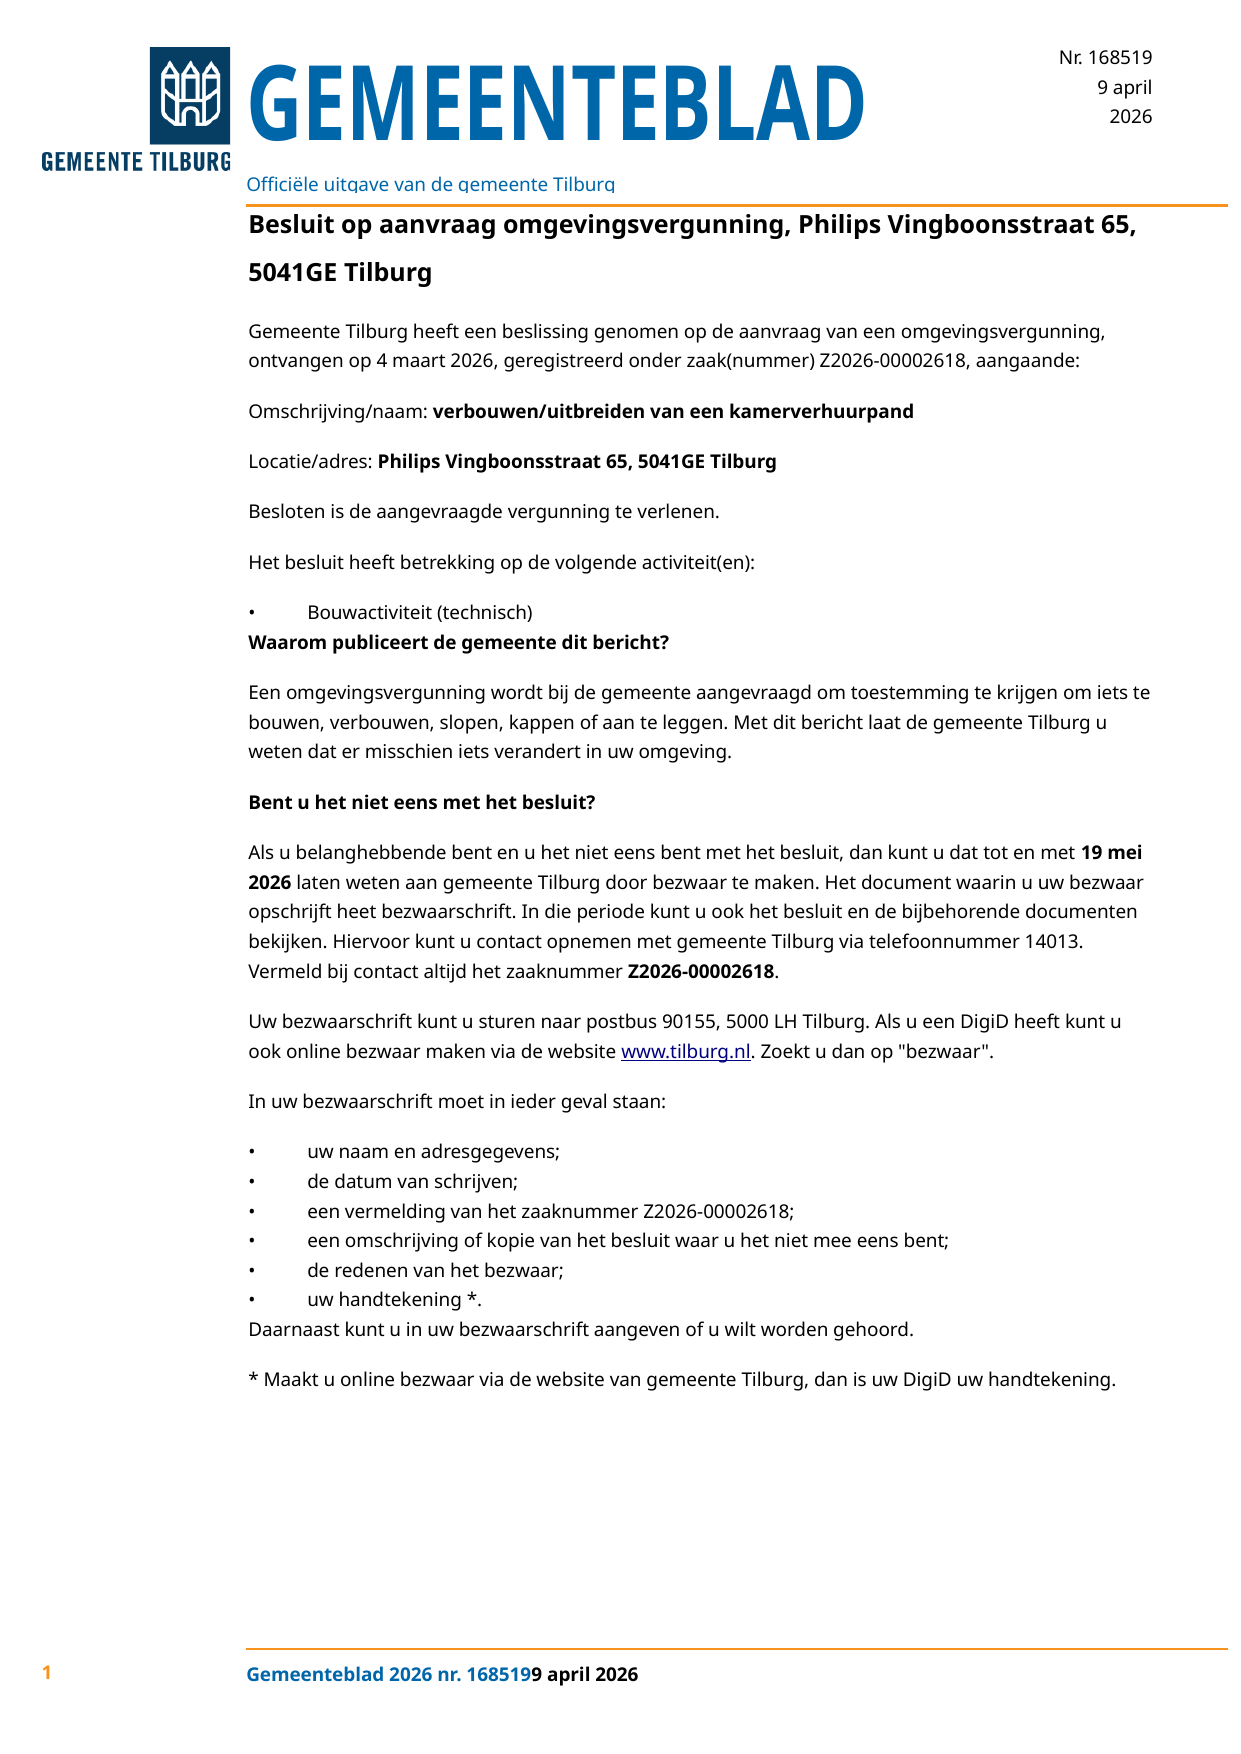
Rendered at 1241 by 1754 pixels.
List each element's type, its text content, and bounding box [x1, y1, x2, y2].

list een omschrijving of kopie van het besluit waar u het niet mee eens bent; [248, 1227, 1152, 1253]
list uw handtekening *. [248, 1287, 1152, 1312]
text Waarom publiceert de gemeente dit bericht? [248, 629, 1152, 655]
list een vermelding van het zaaknummer Z2026-00002618; [248, 1198, 1152, 1224]
text Daarnaast kunt u in uw bezwaarschrift aangeven of u wilt worden gehoord. [248, 1316, 1152, 1342]
text Omschrijving/naam: verbouwen/uitbreiden van een kamerverhuurpand [248, 398, 1152, 424]
text Een omgevingsvergunning wordt bij de gemeente aangevraagd om toestemming te krijgen om iets te bouwen, verbouwen, slopen, kappen of aan te leggen. Met dit bericht laat de gemeente Tilburg u weten dat er misschien iets verandert in uw omgeving. [248, 679, 1152, 764]
text Besluit op aanvraag omgevingsvergunning, Philips Vingboonsstraat 65, 5041GE Tilburg [248, 207, 1152, 288]
list Bouwactiviteit (technisch) [248, 599, 1152, 625]
text Uw bezwaarschrift kunt u sturen naar postbus 90155, 5000 LH Tilburg. Als u een DigiD heeft kunt u ook online bezwaar maken via de website www.tilburg.nl. Zoekt u dan op "bezwaar". [248, 1008, 1152, 1064]
list de datum van schrijven; [248, 1168, 1152, 1194]
list de redenen van het bezwaar; [248, 1257, 1152, 1283]
picture [41, 47, 231, 172]
text Het besluit heeft betrekking op de volgende activiteit(en): [248, 549, 1152, 575]
text Besloten is de aangevraagde vergunning te verlenen. [248, 499, 1152, 524]
text Bent u het niet eens met het besluit? [248, 789, 1152, 815]
text Gemeente Tilburg heeft een beslissing genomen op de aanvraag van een omgevingsvergunning, ontvangen op 4 maart 2026, geregistreerd onder zaak(nummer) Z2026-00002618, aangaande: [248, 318, 1152, 373]
text In uw bezwaarschrift moet in ieder geval staan: [248, 1088, 1152, 1114]
text Locatie/adres: Philips Vingboonsstraat 65, 5041GE Tilburg [248, 448, 1152, 474]
text Als u belanghebbende bent en u het niet eens bent met het besluit, dan kunt u dat tot en met 19 mei 2026 laten weten aan gemeente Tilburg door bezwaar te maken. Het document waarin u uw bezwaar opschrijft heet bezwaarschrift. In die periode kunt u ook het besluit en de bijbehorende documenten bekijken. Hiervoor kunt u contact opnemen met gemeente Tilburg via telefoonnummer 14013. Vermeld bij contact altijd het zaaknummer Z2026-00002618. [248, 839, 1152, 984]
text * Maakt u online bezwaar via de website van gemeente Tilburg, dan is uw DigiD uw handtekening. [248, 1367, 1152, 1392]
list uw naam en adresgegevens; [248, 1139, 1152, 1164]
